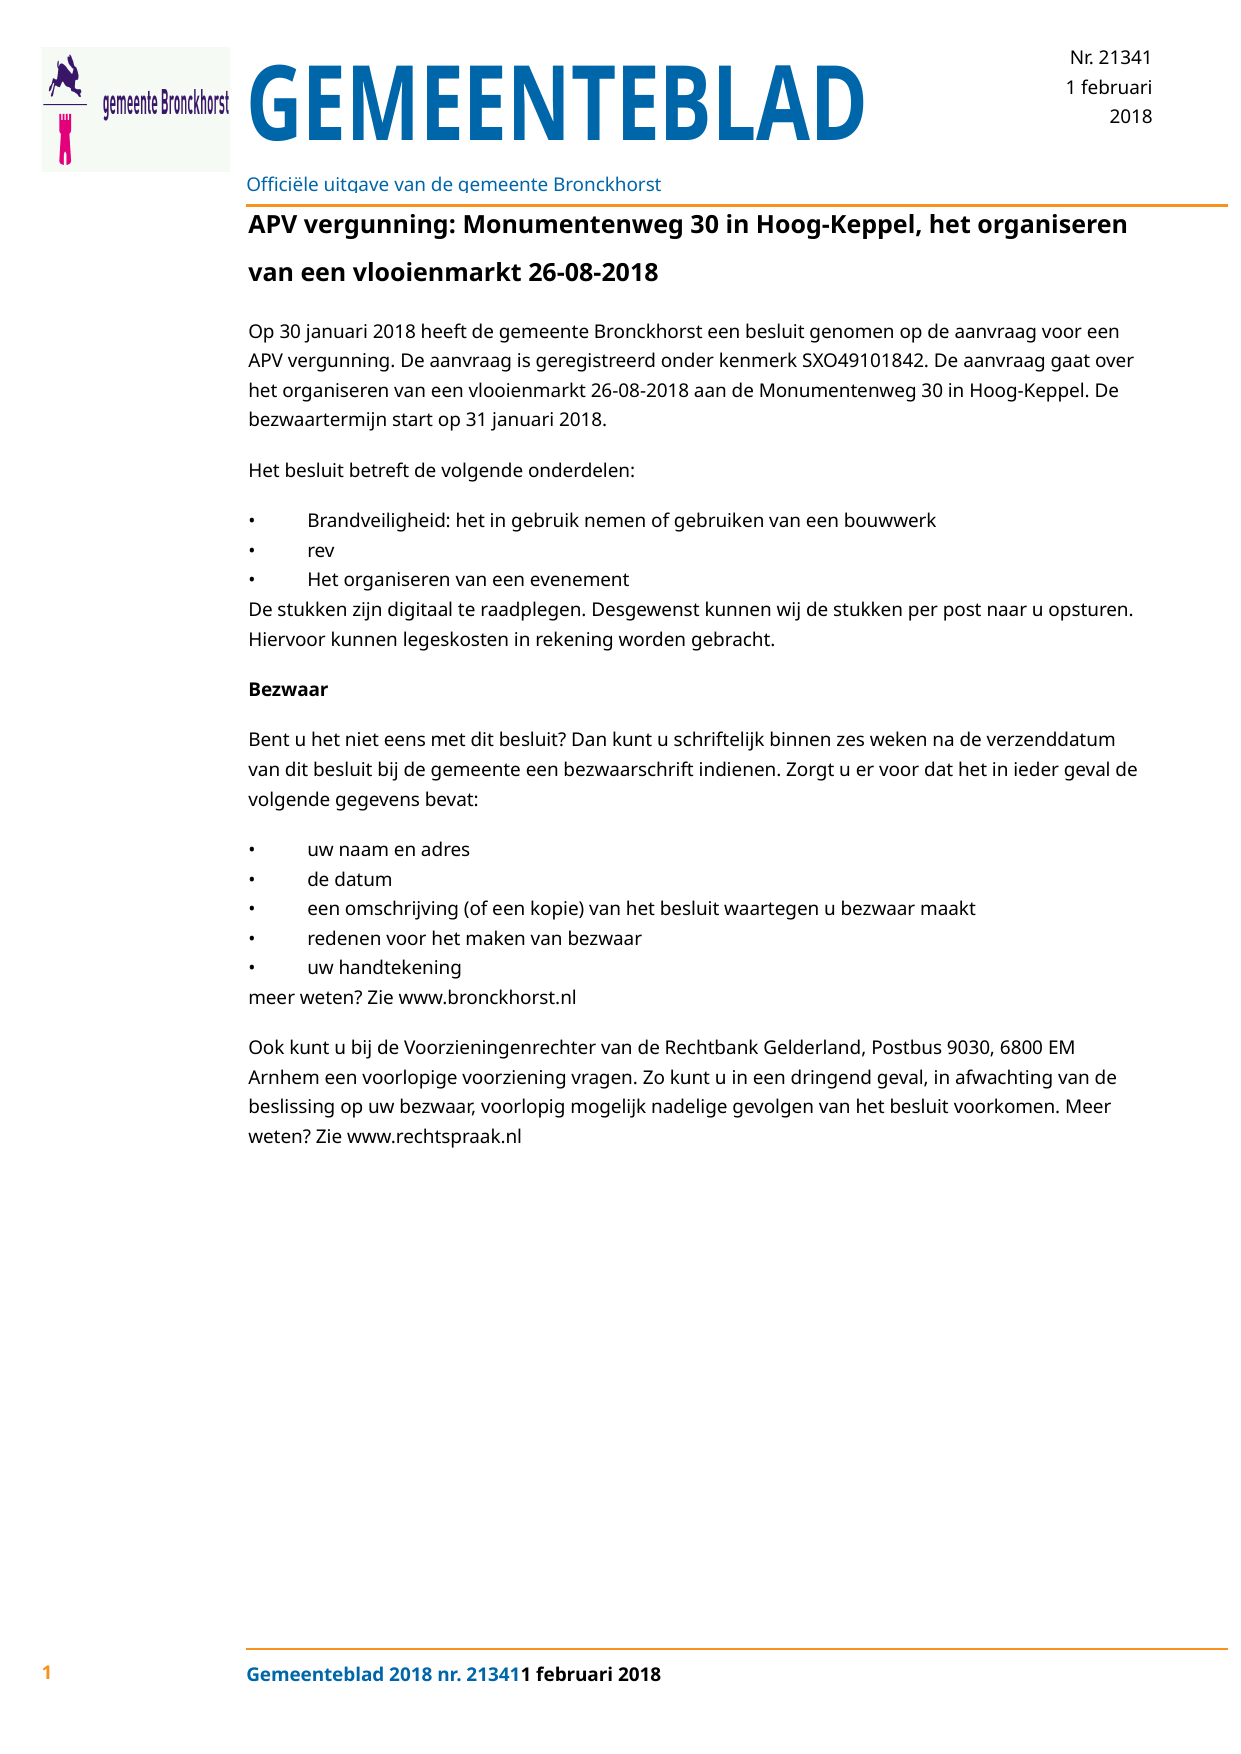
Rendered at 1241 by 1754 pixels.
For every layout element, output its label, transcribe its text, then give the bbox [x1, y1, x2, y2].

list de datum [248, 866, 1152, 892]
list redenen voor het maken van bezwaar [248, 925, 1152, 951]
list uw naam en adres [248, 836, 1152, 862]
list uw handtekening [248, 954, 1152, 980]
text De stukken zijn digitaal te raadplegen. Desgewenst kunnen wij de stukken per post naar u opsturen. Hiervoor kunnen legeskosten in rekening worden gebracht. [248, 596, 1152, 652]
list Brandveiligheid: het in gebruik nemen of gebruiken van een bouwwerk [248, 507, 1152, 533]
list rev [248, 537, 1152, 563]
text Bent u het niet eens met dit besluit? Dan kunt u schriftelijk binnen zes weken na de verzenddatum van dit besluit bij de gemeente een bezwaarschrift indienen. Zorgt u er voor dat het in ieder geval de volgende gegevens bevat: [248, 727, 1152, 812]
picture [41, 47, 231, 172]
text APV vergunning: Monumentenweg 30 in Hoog-Keppel, het organiseren van een vlooienmarkt 26-08-2018 [248, 207, 1152, 288]
text Op 30 januari 2018 heeft de gemeente Bronckhorst een besluit genomen op de aanvraag voor een APV vergunning. De aanvraag is geregistreerd onder kenmerk SXO49101842. De aanvraag gaat over het organiseren van een vlooienmarkt 26-08-2018 aan de Monumentenweg 30 in Hoog-Keppel. De bezwaartermijn start op 31 januari 2018. [248, 318, 1152, 432]
text meer weten? Zie www.bronckhorst.nl [248, 984, 1152, 1010]
text Het besluit betreft de volgende onderdelen: [248, 457, 1152, 483]
list Het organiseren van een evenement [248, 567, 1152, 592]
text Bezwaar [248, 676, 1152, 702]
list een omschrijving (of een kopie) van het besluit waartegen u bezwaar maakt [248, 895, 1152, 921]
text Ook kunt u bij de Voorzieningenrechter van de Rechtbank Gelderland, Postbus 9030, 6800 EM Arnhem een voorlopige voorziening vragen. Zo kunt u in een dringend geval, in afwachting van de beslissing op uw bezwaar, voorlopig mogelijk nadelige gevolgen van het besluit voorkomen. Meer weten? Zie www.rechtspraak.nl [248, 1034, 1152, 1149]
